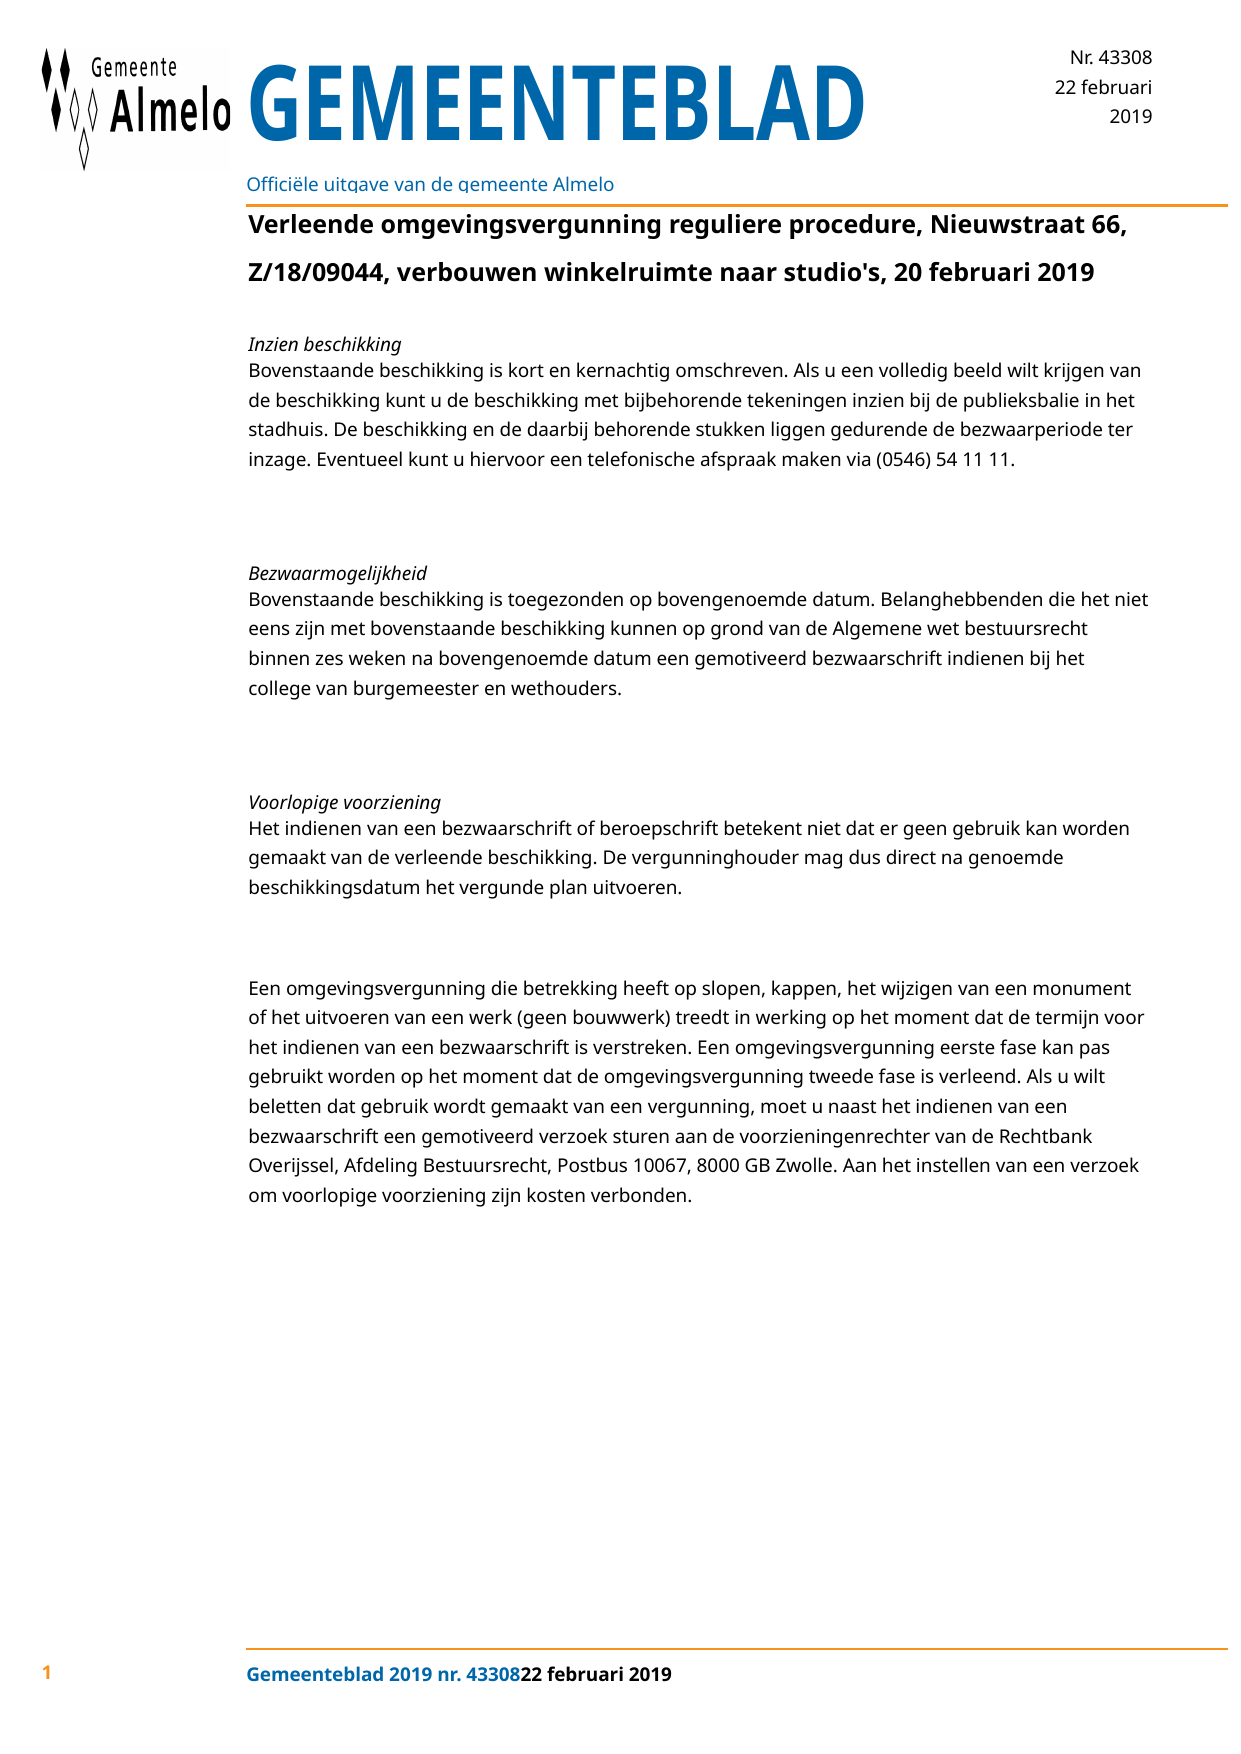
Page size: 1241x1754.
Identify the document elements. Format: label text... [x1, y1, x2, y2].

text Bezwaarmogelijkheid [248, 560, 1152, 586]
text Voorlopige voorziening [248, 789, 1152, 815]
text Het indienen van een bezwaarschrift of beroepschrift betekent niet dat er geen gebruik kan worden gemaakt van de verleende beschikking. De vergunninghouder mag dus direct na genoemde beschikkingsdatum het vergunde plan uitvoeren. [248, 815, 1152, 900]
text Bovenstaande beschikking is toegezonden op bovengenoemde datum. Belanghebbenden die het niet eens zijn met bovenstaande beschikking kunnen op grond van de Algemene wet bestuursrecht binnen zes weken na bovengenoemde datum een gemotiveerd bezwaarschrift indienen bij het college van burgemeester en wethouders. [248, 586, 1152, 701]
text Inzien beschikking [248, 331, 1152, 357]
text Bovenstaande beschikking is kort en kernachtig omschreven. Als u een volledig beeld wilt krijgen van de beschikking kunt u de beschikking met bijbehorende tekeningen inzien bij de publieksbalie in het stadhuis. De beschikking en de daarbij behorende stukken liggen gedurende de bezwaarperiode ter inzage. Eventueel kunt u hiervoor een telefonische afspraak maken via (0546) 54 11 11. [248, 357, 1152, 472]
text Een omgevingsvergunning die betrekking heeft op slopen, kappen, het wijzigen van een monument of het uitvoeren van een werk (geen bouwwerk) treedt in werking op het moment dat de termijn voor het indienen van een bezwaarschrift is verstreken. Een omgevingsvergunning eerste fase kan pas gebruikt worden op het moment dat de omgevingsvergunning tweede fase is verleend. Als u wilt beletten dat gebruik wordt gemaakt van een vergunning, moet u naast het indienen van een bezwaarschrift een gemotiveerd verzoek sturen aan de voorzieningenrechter van de Rechtbank Overijssel, Afdeling Bestuursrecht, Postbus 10067, 8000 GB Zwolle. Aan het instellen van een verzoek om voorlopige voorziening zijn kosten verbonden. [248, 975, 1152, 1208]
text Verleende omgevingsvergunning reguliere procedure, Nieuwstraat 66, Z/18/09044, verbouwen winkelruimte naar studio's, 20 februari 2019 [248, 207, 1152, 288]
picture [41, 47, 231, 172]
